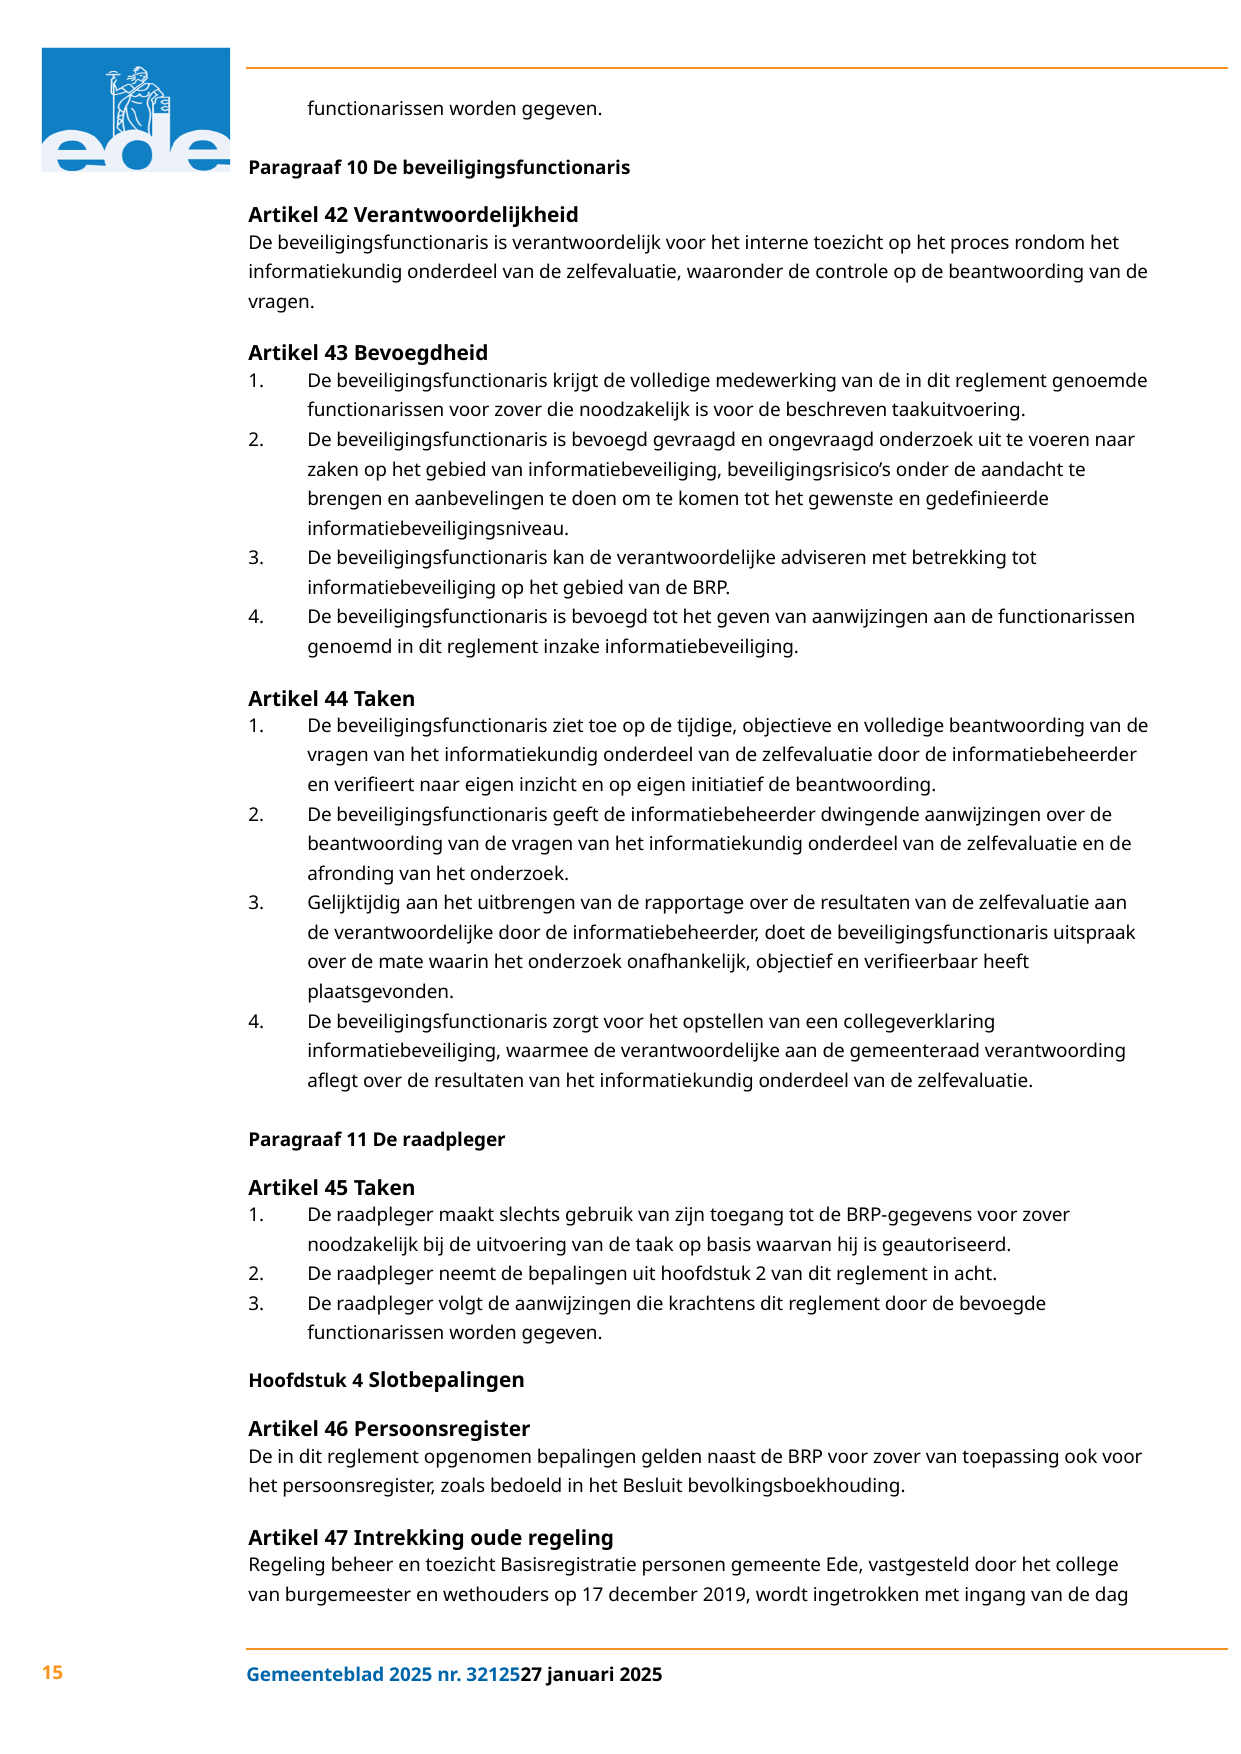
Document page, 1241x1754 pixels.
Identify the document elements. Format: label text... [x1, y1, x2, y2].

list Gelijktijdig aan het uitbrengen van de rapportage over de resultaten van de zelfevaluatie aan de verantwoordelijke door de informatiebeheerder, doet de beveiligingsfunctionaris uitspraak over de mate waarin het onderzoek onafhankelijk, objectief en verifieerbaar heeft plaatsgevonden. [248, 889, 1152, 1004]
list De raadpleger volgt de aanwijzingen die krachtens dit reglement door de bevoegde functionarissen worden gegeven. [248, 1290, 1152, 1345]
list functionarissen worden gegeven. [248, 95, 1152, 121]
list De beveiligingsfunctionaris kan de verantwoordelijke adviseren met betrekking tot informatiebeveiliging op het gebied van de BRP. [248, 544, 1152, 600]
text Artikel 42 Verantwoordelijkheid [248, 201, 1152, 229]
list De beveiligingsfunctionaris ziet toe op de tijdige, objectieve en volledige beantwoording van de vragen van het informatiekundig onderdeel van de zelfevaluatie door de informatiebeheerder en verifieert naar eigen inzicht en op eigen initiatief de beantwoording. [248, 712, 1152, 797]
text Regeling beheer en toezicht Basisregistratie personen gemeente Ede, vastgesteld door het college van burgemeester en wethouders op 17 december 2019, wordt ingetrokken met ingang van de dag [248, 1551, 1152, 1607]
list De beveiligingsfunctionaris is bevoegd gevraagd en ongevraagd onderzoek uit te voeren naar zaken op het gebied van informatiebeveiliging, beveiligingsrisico’s onder de aandacht te brengen en aanbevelingen te doen om te komen tot het gewenste en gedefinieerde informatiebeveiligingsniveau. [248, 426, 1152, 541]
text Paragraaf 11 De raadpleger [248, 1126, 1152, 1152]
text Artikel 47 Intrekking oude regeling [248, 1523, 1152, 1551]
text Artikel 44 Taken [248, 684, 1152, 712]
list De beveiligingsfunctionaris zorgt voor het opstellen van een collegeverklaring informatiebeveiliging, waarmee de verantwoordelijke aan de gemeenteraad verantwoording aflegt over de resultaten van het informatiekundig onderdeel van de zelfevaluatie. [248, 1008, 1152, 1093]
picture [41, 47, 231, 172]
list De beveiligingsfunctionaris is bevoegd tot het geven van aanwijzingen aan de functionarissen genoemd in dit reglement inzake informatiebeveiliging. [248, 604, 1152, 659]
text De in dit reglement opgenomen bepalingen gelden naast de BRP voor zover van toepassing ook voor het persoonsregister, zoals bedoeld in het Besluit bevolkingsboekhouding. [248, 1443, 1152, 1498]
text Paragraaf 10 De beveiligingsfunctionaris [248, 154, 1152, 180]
text Artikel 43 Bevoegdheid [248, 338, 1152, 367]
text Hoofdstuk 4 Slotbepalingen [248, 1365, 1152, 1394]
text De beveiligingsfunctionaris is verantwoordelijk voor het interne toezicht op het proces rondom het informatiekundig onderdeel van de zelfevaluatie, waaronder de controle op de beantwoording van de vragen. [248, 229, 1152, 314]
list De beveiligingsfunctionaris geeft de informatiebeheerder dwingende aanwijzingen over de beantwoording van de vragen van het informatiekundig onderdeel van de zelfevaluatie en de afronding van het onderzoek. [248, 801, 1152, 886]
text Artikel 45 Taken [248, 1173, 1152, 1201]
text Artikel 46 Persoonsregister [248, 1414, 1152, 1443]
list De raadpleger maakt slechts gebruik van zijn toegang tot de BRP-gegevens voor zover noodzakelijk bij de uitvoering van de taak op basis waarvan hij is geautoriseerd. [248, 1201, 1152, 1257]
list De beveiligingsfunctionaris krijgt de volledige medewerking van de in dit reglement genoemde functionarissen voor zover die noodzakelijk is voor de beschreven taakuitvoering. [248, 367, 1152, 422]
list De raadpleger neemt de bepalingen uit hoofdstuk 2 van dit reglement in acht. [248, 1260, 1152, 1286]
